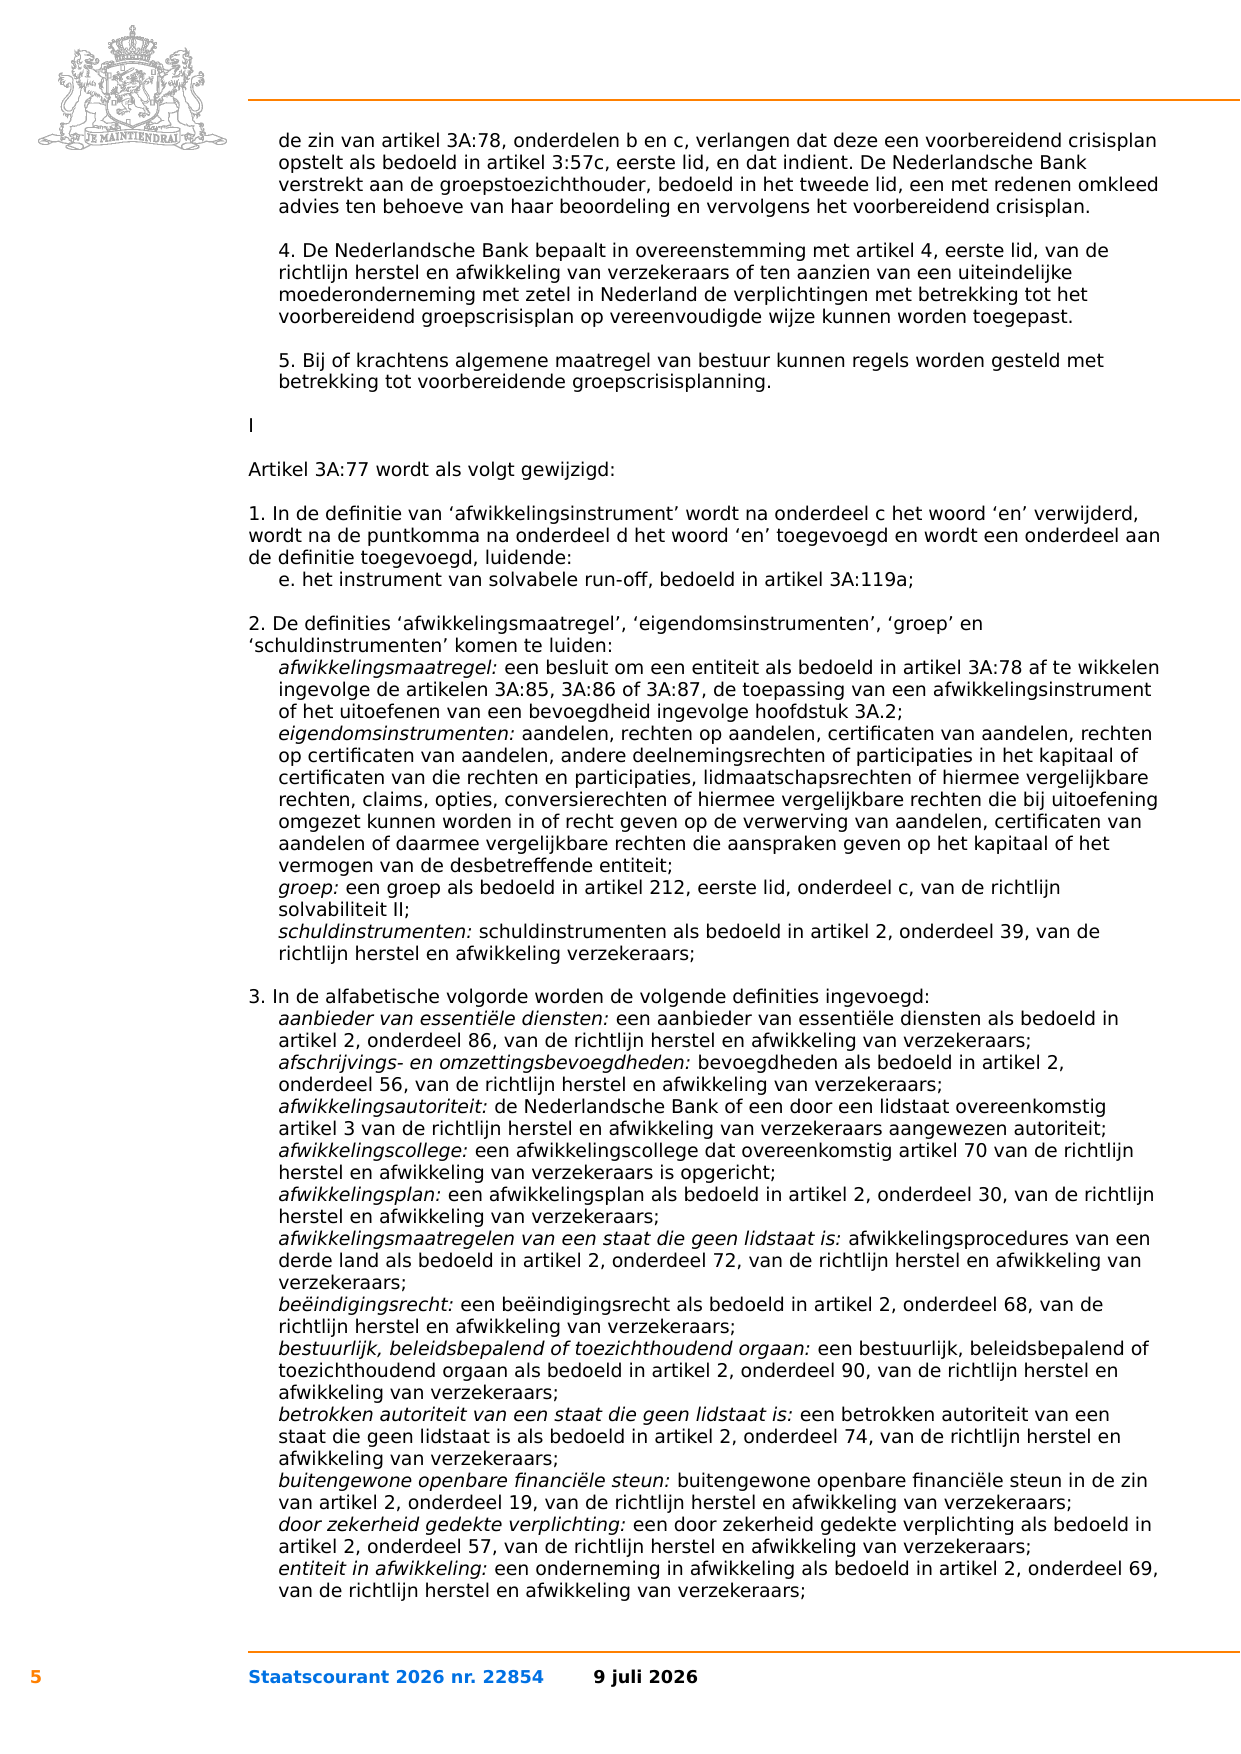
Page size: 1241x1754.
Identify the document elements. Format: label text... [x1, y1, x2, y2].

text de zin van artikel 3A:78, onderdelen b en c, verlangen dat deze een voorbereidend crisisplan opstelt als bedoeld in artikel 3:57c, eerste lid, en dat indient. De Nederlandsche Bank verstrekt aan de groepstoezichthouder, bedoeld in het tweede lid, een met redenen omkleed advies ten behoeve van haar beoordeling en vervolgens het voorbereidend crisisplan. [278, 130, 1163, 218]
text buitengewone openbare financiële steun: buitengewone openbare financiële steun in de zin van artikel 2, onderdeel 19, van de richtlijn herstel en afwikkeling van verzekeraars; [278, 1470, 1163, 1514]
text 2. De definities ‘afwikkelingsmaatregel’, ‘eigendomsinstrumenten’, ‘groep’ en ‘schuldinstrumenten’ komen te luiden: [248, 613, 1163, 657]
text afschrijvings- en omzettingsbevoegdheden: bevoegdheden als bedoeld in artikel 2, onderdeel 56, van de richtlijn herstel en afwikkeling van verzekeraars; [278, 1052, 1163, 1096]
text afwikkelingscollege: een afwikkelingscollege dat overeenkomstig artikel 70 van de richtlijn herstel en afwikkeling van verzekeraars is opgericht; [278, 1140, 1163, 1184]
text 5. Bij of krachtens algemene maatregel van bestuur kunnen regels worden gesteld met betrekking tot voorbereidende groepscrisisplanning. [278, 349, 1163, 393]
text Artikel 3A:77 wordt als volgt gewijzigd: [248, 459, 1163, 481]
text betrokken autoriteit van een staat die geen lidstaat is: een betrokken autoriteit van een staat die geen lidstaat is als bedoeld in artikel 2, onderdeel 74, van de richtlijn herstel en afwikkeling van verzekeraars; [278, 1404, 1163, 1470]
text door zekerheid gedekte verplichting: een door zekerheid gedekte verplichting als bedoeld in artikel 2, onderdeel 57, van de richtlijn herstel en afwikkeling van verzekeraars; [278, 1514, 1163, 1558]
text afwikkelingsplan: een afwikkelingsplan als bedoeld in artikel 2, onderdeel 30, van de richtlijn herstel en afwikkeling van verzekeraars; [278, 1184, 1163, 1228]
text schuldinstrumenten: schuldinstrumenten als bedoeld in artikel 2, onderdeel 39, van de richtlijn herstel en afwikkeling verzekeraars; [278, 921, 1163, 964]
text beëindigingsrecht: een beëindigingsrecht als bedoeld in artikel 2, onderdeel 68, van de richtlijn herstel en afwikkeling van verzekeraars; [278, 1294, 1163, 1338]
text I [248, 415, 1163, 437]
text 4. De Nederlandsche Bank bepaalt in overeenstemming met artikel 4, eerste lid, van de richtlijn herstel en afwikkeling van verzekeraars of ten aanzien van een uiteindelijke moederonderneming met zetel in Nederland de verplichtingen met betrekking tot het voorbereidend groepscrisisplan op vereenvoudigde wijze kunnen worden toegepast. [278, 240, 1163, 328]
text afwikkelingsautoriteit: de Nederlandsche Bank of een door een lidstaat overeenkomstig artikel 3 van de richtlijn herstel en afwikkeling van verzekeraars aangewezen autoriteit; [278, 1096, 1163, 1140]
picture [38, 25, 227, 150]
text groep: een groep als bedoeld in artikel 212, eerste lid, onderdeel c, van de richtlijn solvabiliteit II; [278, 877, 1163, 921]
text eigendomsinstrumenten: aandelen, rechten op aandelen, certificaten van aandelen, rechten op certificaten van aandelen, andere deelnemingsrechten of participaties in het kapitaal of certificaten van die rechten en participaties, lidmaatschapsrechten of hiermee vergelijkbare rechten, claims, opties, conversierechten of hiermee vergelijkbare rechten die bij uitoefening omgezet kunnen worden in of recht geven op de verwerving van aandelen, certificaten van aandelen of daarmee vergelijkbare rechten die aanspraken geven op het kapitaal of het vermogen van de desbetreffende entiteit; [278, 723, 1163, 877]
text 3. In de alfabetische volgorde worden de volgende definities ingevoegd: [248, 986, 1163, 1008]
text afwikkelingsmaatregelen van een staat die geen lidstaat is: afwikkelingsprocedures van een derde land als bedoeld in artikel 2, onderdeel 72, van de richtlijn herstel en afwikkeling van verzekeraars; [278, 1228, 1163, 1294]
text aanbieder van essentiële diensten: een aanbieder van essentiële diensten als bedoeld in artikel 2, onderdeel 86, van de richtlijn herstel en afwikkeling van verzekeraars; [278, 1008, 1163, 1052]
text entiteit in afwikkeling: een onderneming in afwikkeling als bedoeld in artikel 2, onderdeel 69, van de richtlijn herstel en afwikkeling van verzekeraars; [278, 1558, 1163, 1602]
text afwikkelingsmaatregel: een besluit om een entiteit als bedoeld in artikel 3A:78 af te wikkelen ingevolge de artikelen 3A:85, 3A:86 of 3A:87, de toepassing van een afwikkelingsinstrument of het uitoefenen van een bevoegdheid ingevolge hoofdstuk 3A.2; [278, 657, 1163, 723]
text bestuurlijk, beleidsbepalend of toezichthoudend orgaan: een bestuurlijk, beleidsbepalend of toezichthoudend orgaan als bedoeld in artikel 2, onderdeel 90, van de richtlijn herstel en afwikkeling van verzekeraars; [278, 1338, 1163, 1404]
text e. het instrument van solvabele run-off, bedoeld in artikel 3A:119a; [278, 569, 1163, 591]
text 1. In de definitie van ‘afwikkelingsinstrument’ wordt na onderdeel c het woord ‘en’ verwijderd, wordt na de puntkomma na onderdeel d het woord ‘en’ toegevoegd en wordt een onderdeel aan de definitie toegevoegd, luidende: [248, 503, 1163, 569]
